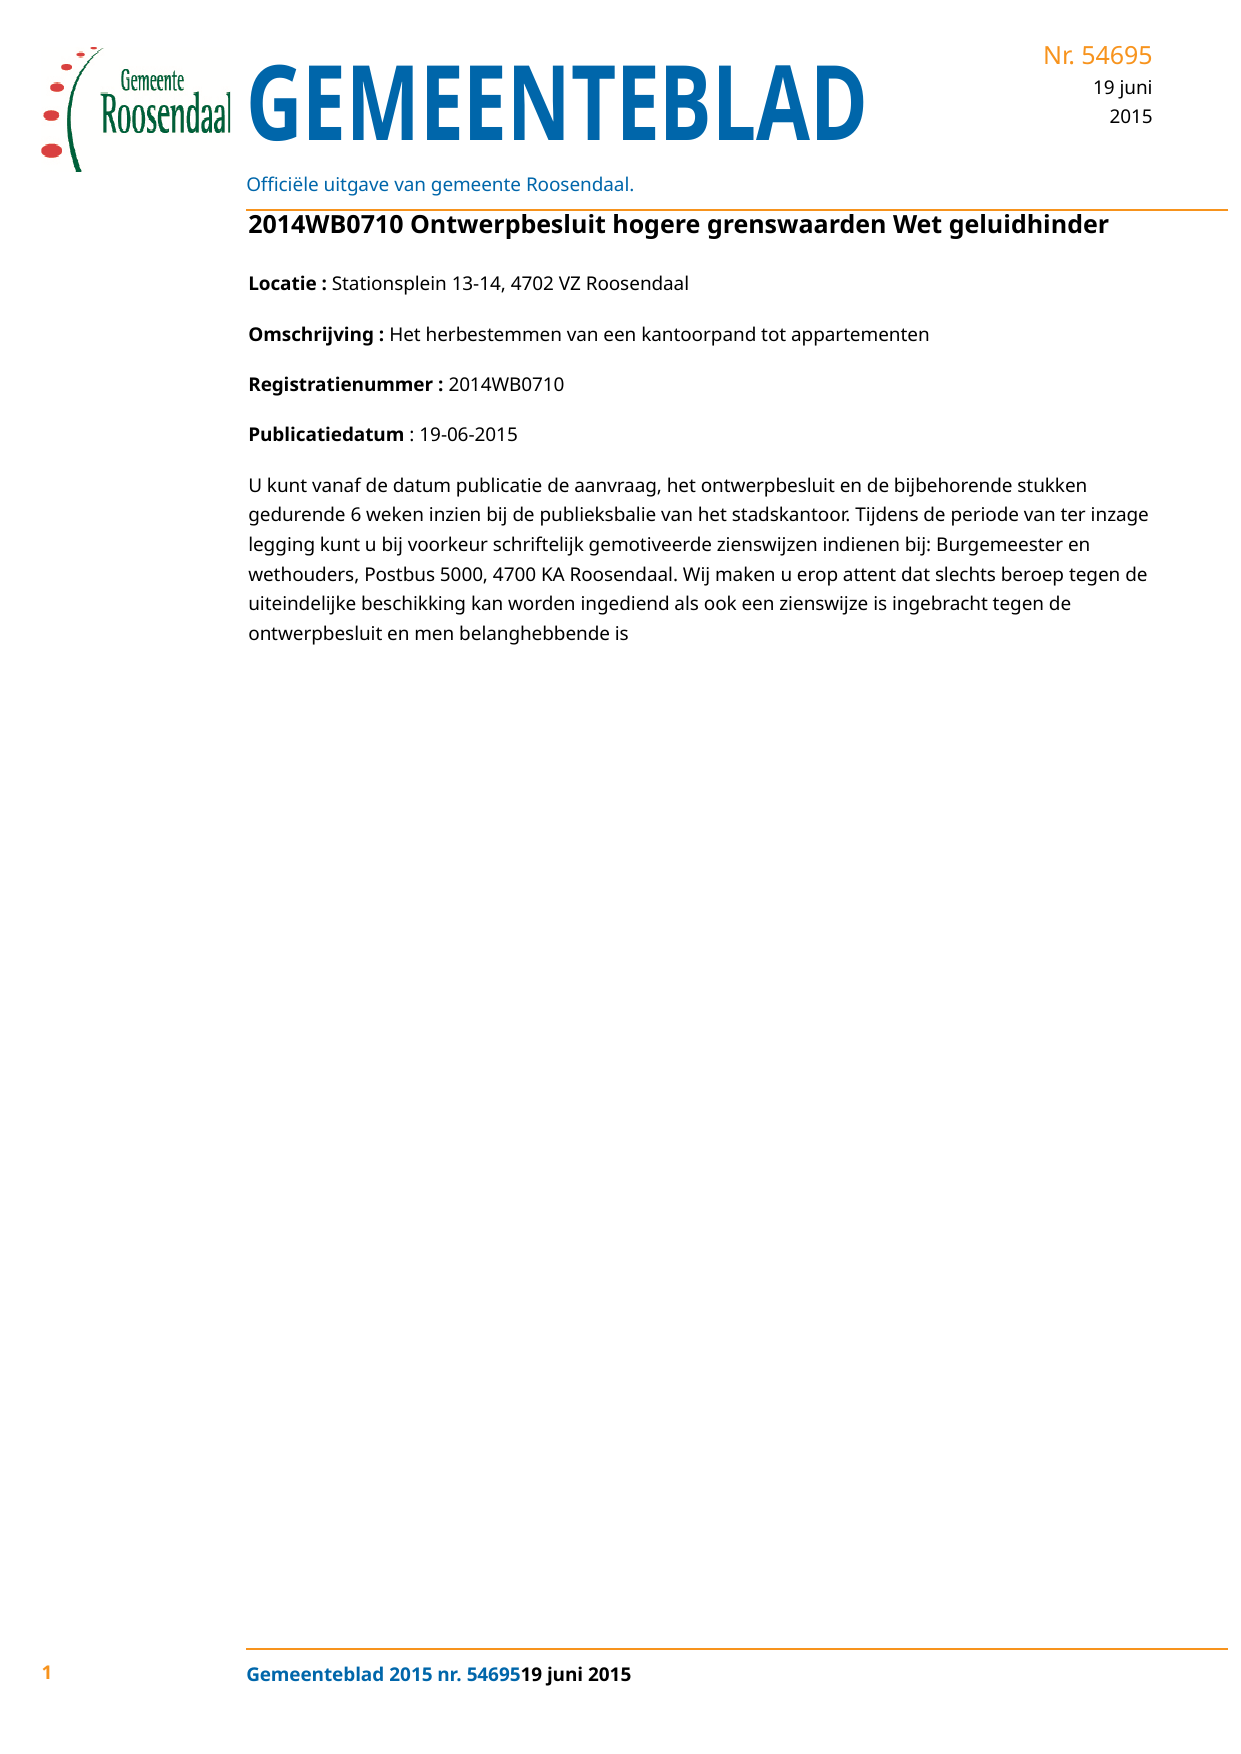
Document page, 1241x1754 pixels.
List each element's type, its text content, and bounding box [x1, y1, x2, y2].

text Omschrijving : Het herbestemmen van een kantoorpand tot appartementen [248, 321, 1152, 346]
text Locatie : Stationsplein 13-14, 4702 VZ Roosendaal [248, 270, 1152, 296]
text Publicatiedatum : 19-06-2015 [248, 422, 1152, 447]
picture [41, 47, 231, 172]
text 2014WB0710 Ontwerpbesluit hogere grenswaarden Wet geluidhinder [248, 211, 1152, 241]
text Registratienummer : 2014WB0710 [248, 371, 1152, 397]
text U kunt vanaf de datum publicatie de aanvraag, het ontwerpbesluit en de bijbehorende stukken gedurende 6 weken inzien bij de publieksbalie van het stadskantoor. Tijdens de periode van ter inzage legging kunt u bij voorkeur schriftelijk gemotiveerde zienswijzen indienen bij: Burgemeester en wethouders, Postbus 5000, 4700 KA Roosendaal. Wij maken u erop attent dat slechts beroep tegen de uiteindelijke beschikking kan worden ingediend als ook een zienswijze is ingebracht tegen de ontwerpbesluit en men belanghebbende is [248, 472, 1152, 646]
